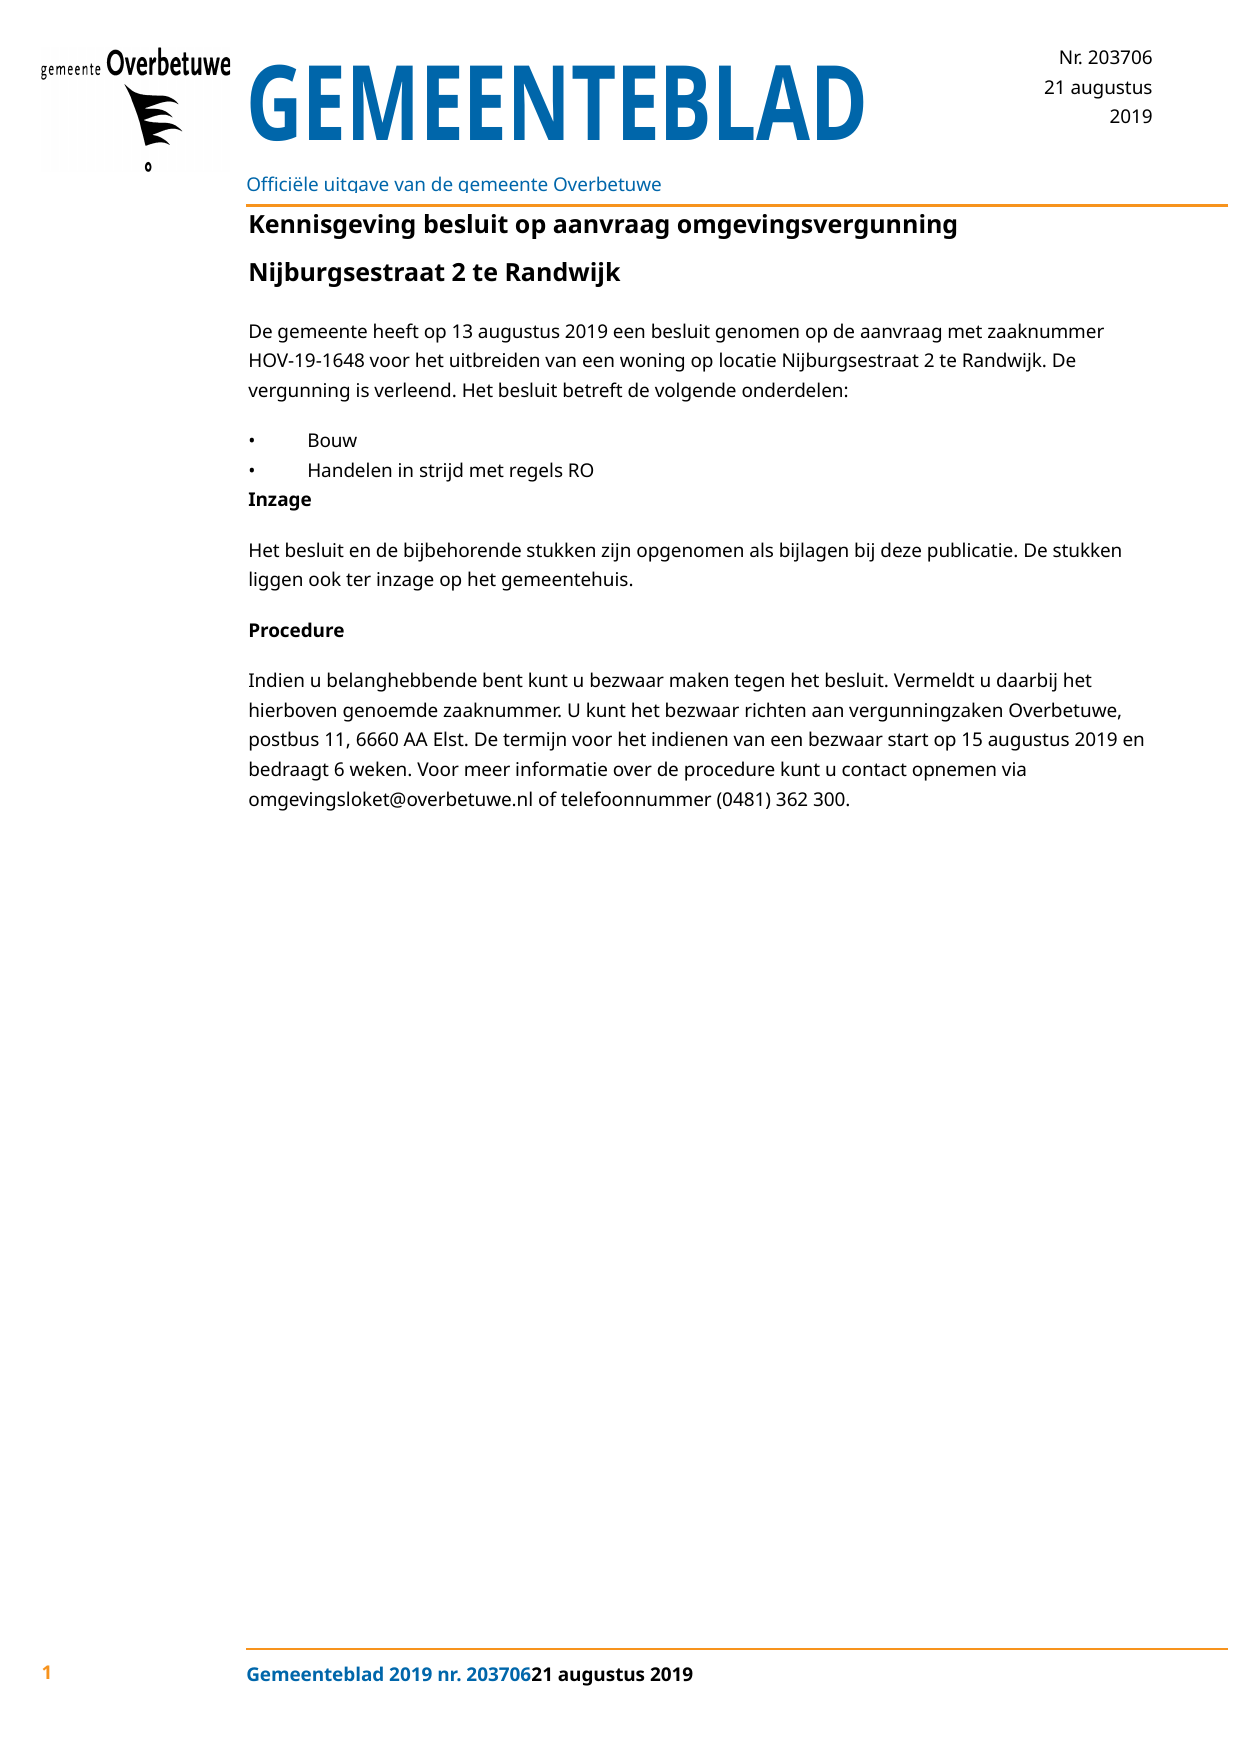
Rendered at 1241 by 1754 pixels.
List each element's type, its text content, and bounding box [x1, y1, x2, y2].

text Procedure [248, 617, 1152, 643]
list Bouw [248, 427, 1152, 453]
list Handelen in strijd met regels RO [248, 457, 1152, 483]
text Het besluit en de bijbehorende stukken zijn opgenomen als bijlagen bij deze publicatie. De stukken liggen ook ter inzage op het gemeentehuis. [248, 537, 1152, 592]
picture [41, 47, 231, 172]
text Inzage [248, 487, 1152, 512]
text Kennisgeving besluit op aanvraag omgevingsvergunning Nijburgsestraat 2 te Randwijk [248, 207, 1152, 288]
text De gemeente heeft op 13 augustus 2019 een besluit genomen op de aanvraag met zaaknummer HOV-19-1648 voor het uitbreiden van een woning op locatie Nijburgsestraat 2 te Randwijk. De vergunning is verleend. Het besluit betreft de volgende onderdelen: [248, 318, 1152, 403]
text Indien u belanghebbende bent kunt u bezwaar maken tegen het besluit. Vermeldt u daarbij het hierboven genoemde zaaknummer. U kunt het bezwaar richten aan vergunningzaken Overbetuwe, postbus 11, 6660 AA Elst. De termijn voor het indienen van een bezwaar start op 15 augustus 2019 en bedraagt 6 weken. Voor meer informatie over de procedure kunt u contact opnemen via omgevingsloket@overbetuwe.nl of telefoonnummer (0481) 362 300. [248, 667, 1152, 812]
